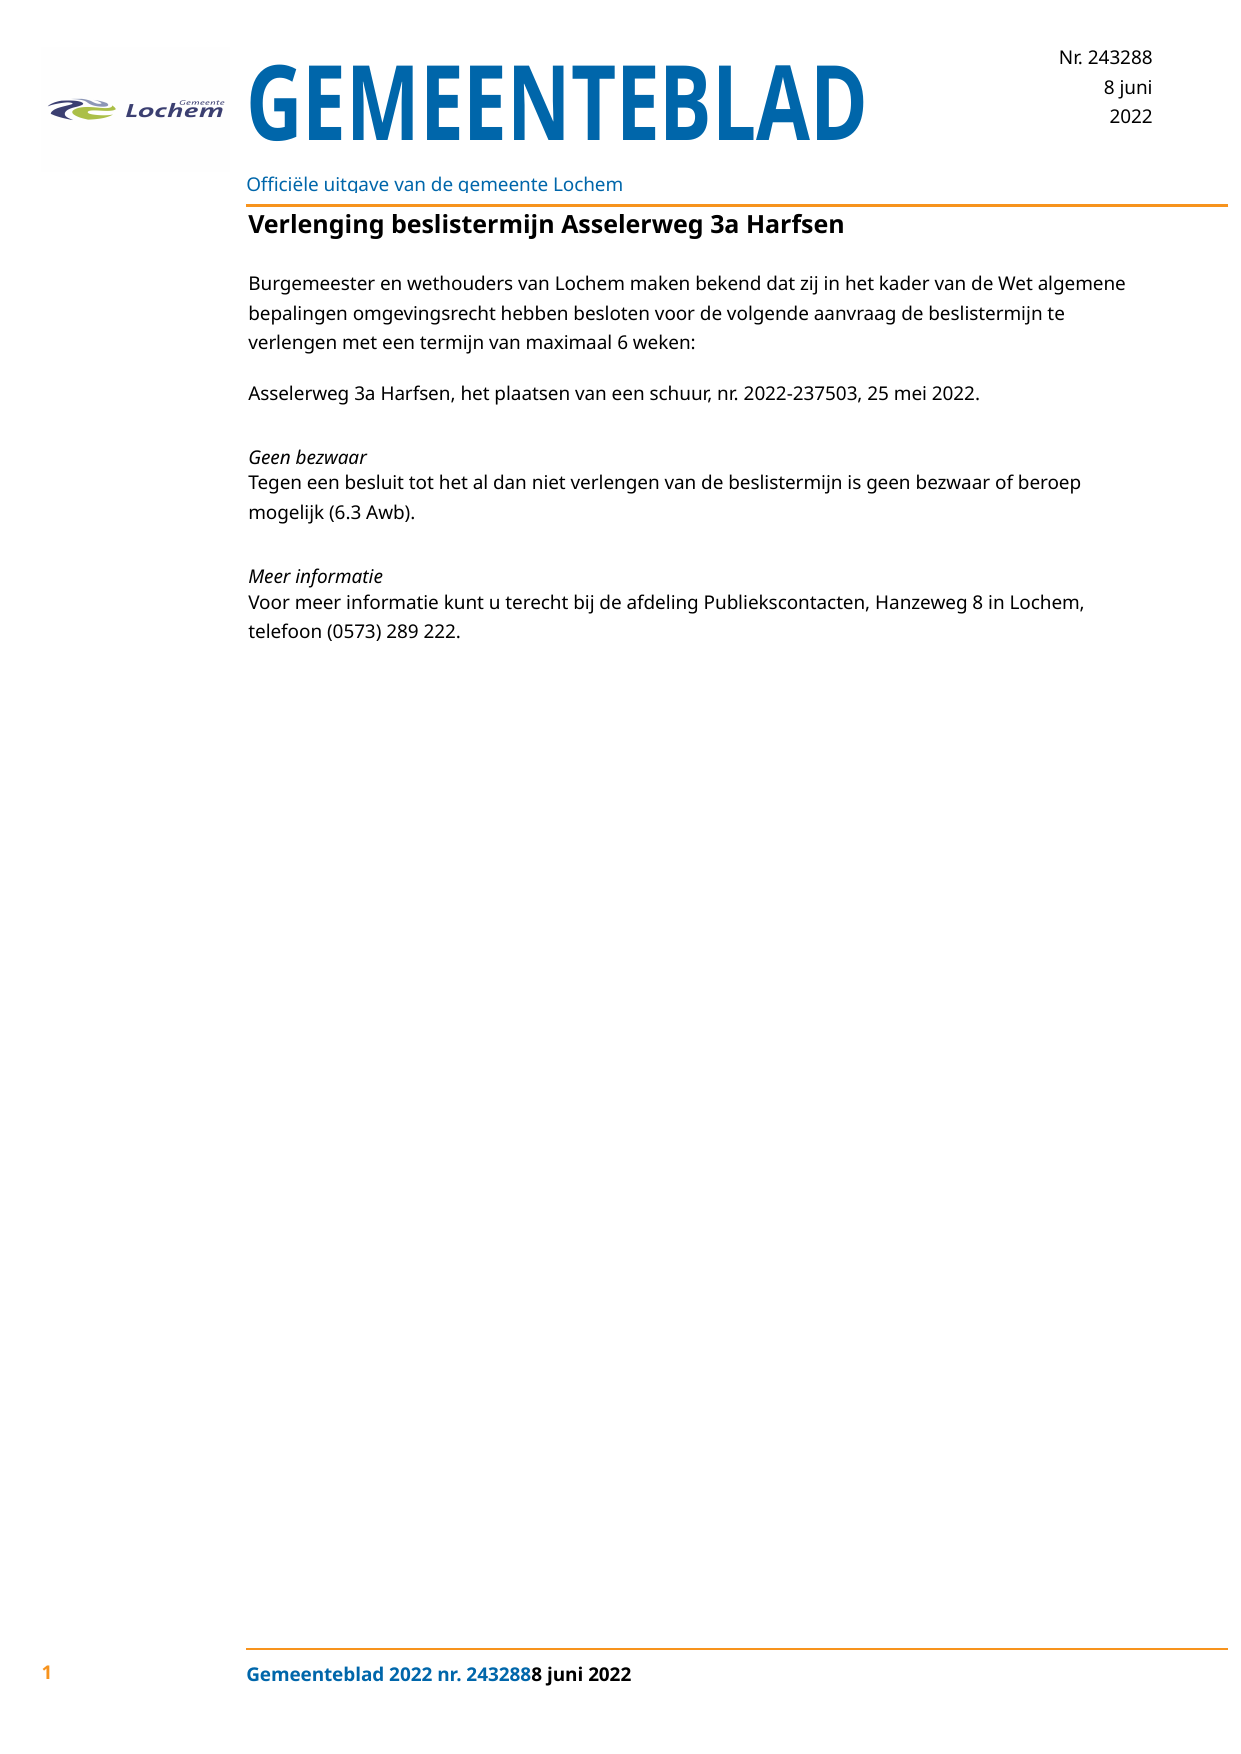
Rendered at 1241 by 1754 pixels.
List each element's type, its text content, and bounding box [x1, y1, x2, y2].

text Geen bezwaar [248, 444, 1152, 469]
text Tegen een besluit tot het al dan niet verlengen van de beslistermijn is geen bezwaar of beroep mogelijk (6.3 Awb). [248, 469, 1152, 525]
text Burgemeester en wethouders van Lochem maken bekend dat zij in het kader van de Wet algemene bepalingen omgevingsrecht hebben besloten voor de volgende aanvraag de beslistermijn te verlengen met een termijn van maximaal 6 weken: [248, 270, 1152, 355]
text Asselerweg 3a Harfsen, het plaatsen van een schuur, nr. 2022-237503, 25 mei 2022. [248, 380, 1152, 406]
text Meer informatie [248, 563, 1152, 589]
text Voor meer informatie kunt u terecht bij de afdeling Publiekscontacten, Hanzeweg 8 in Lochem, telefoon (0573) 289 222. [248, 589, 1152, 644]
text Verlenging beslistermijn Asselerweg 3a Harfsen [248, 207, 1152, 241]
picture [41, 47, 231, 172]
